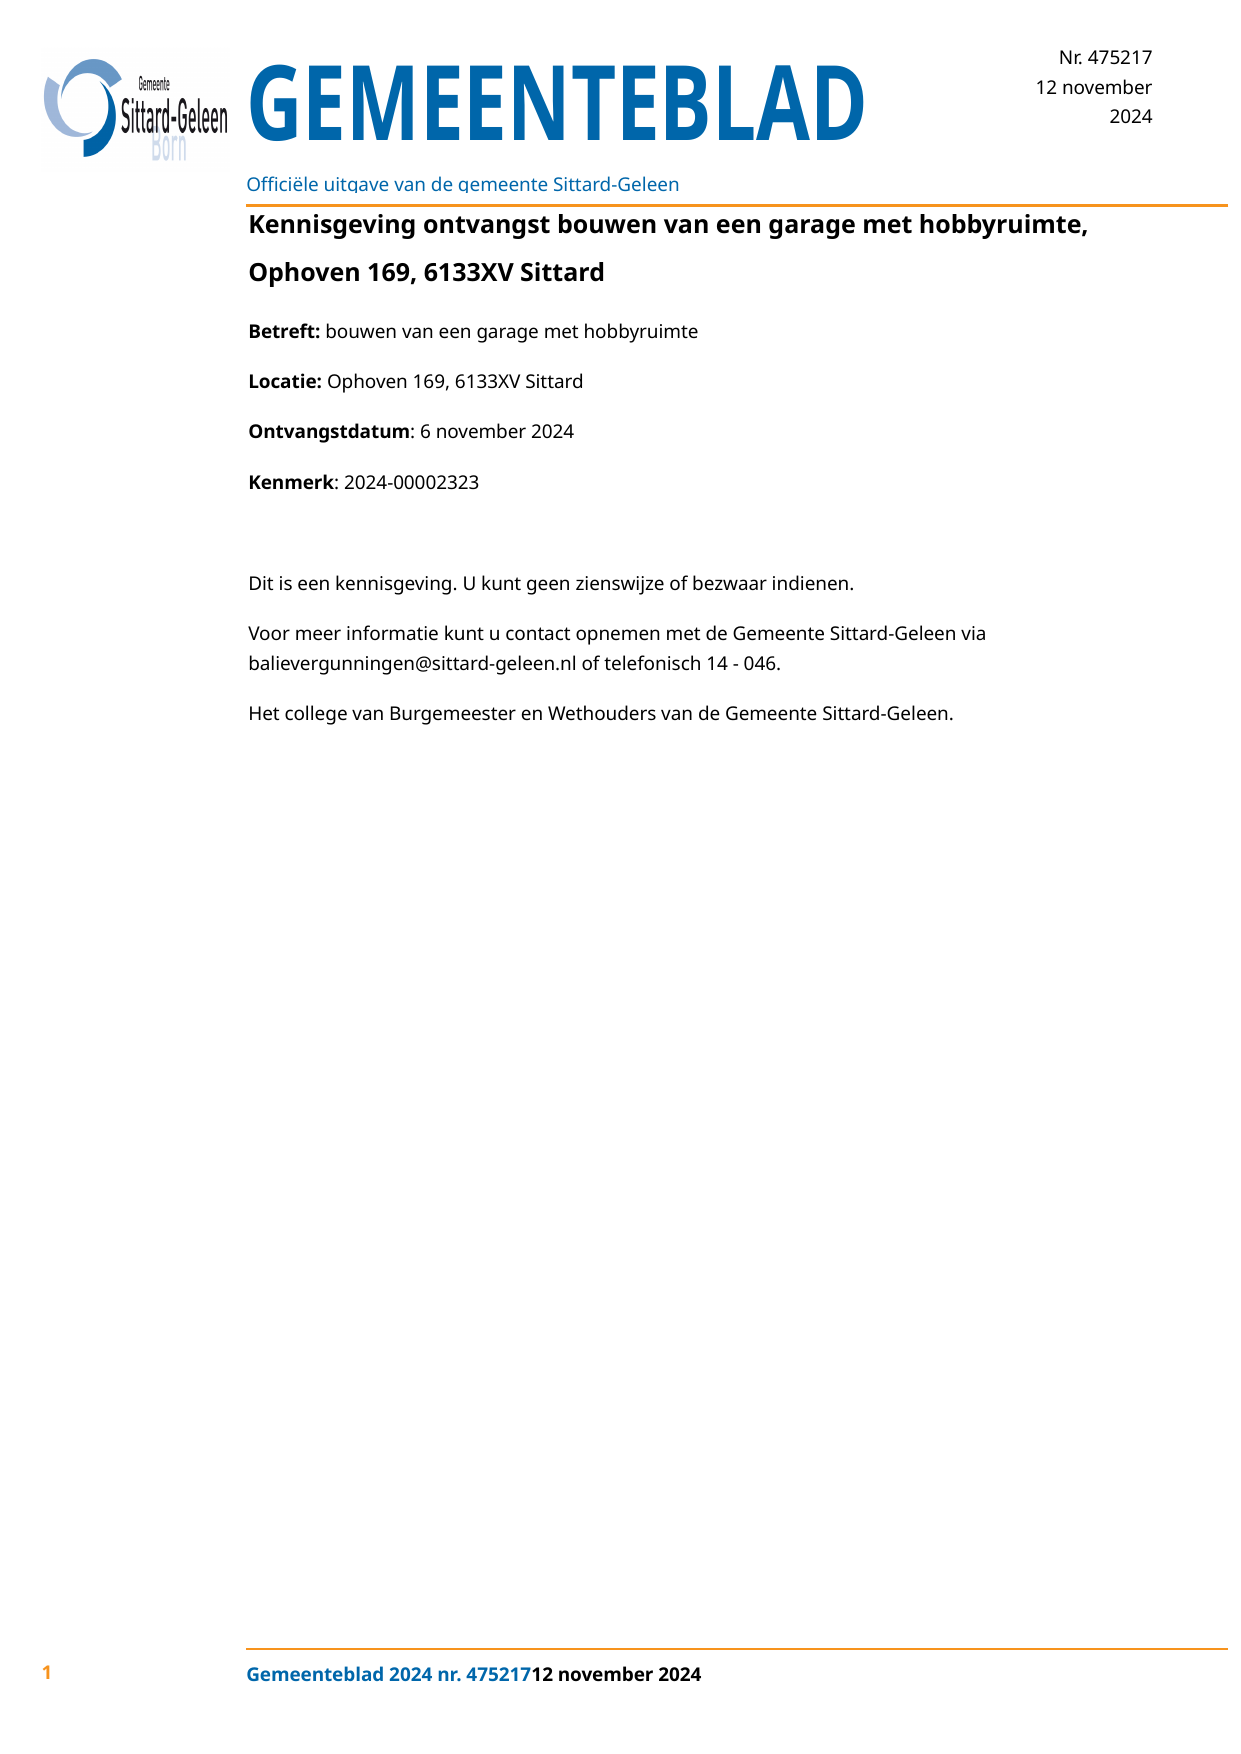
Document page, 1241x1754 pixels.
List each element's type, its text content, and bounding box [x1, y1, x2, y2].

text Kenmerk: 2024-00002323 [248, 469, 1152, 495]
text Locatie: Ophoven 169, 6133XV Sittard [248, 368, 1152, 394]
text Voor meer informatie kunt u contact opnemen met de Gemeente Sittard-Geleen via balievergunningen@sittard-geleen.nl of telefonisch 14 - 046. [248, 620, 1152, 676]
picture [41, 47, 231, 172]
text Dit is een kennisgeving. U kunt geen zienswijze of bezwaar indienen. [248, 570, 1152, 596]
text Ontvangstdatum: 6 november 2024 [248, 419, 1152, 444]
text Betreft: bouwen van een garage met hobbyruimte [248, 318, 1152, 344]
text Het college van Burgemeester en Wethouders van de Gemeente Sittard-Geleen. [248, 700, 1152, 726]
text Kennisgeving ontvangst bouwen van een garage met hobbyruimte, Ophoven 169, 6133XV Sittard [248, 207, 1152, 288]
